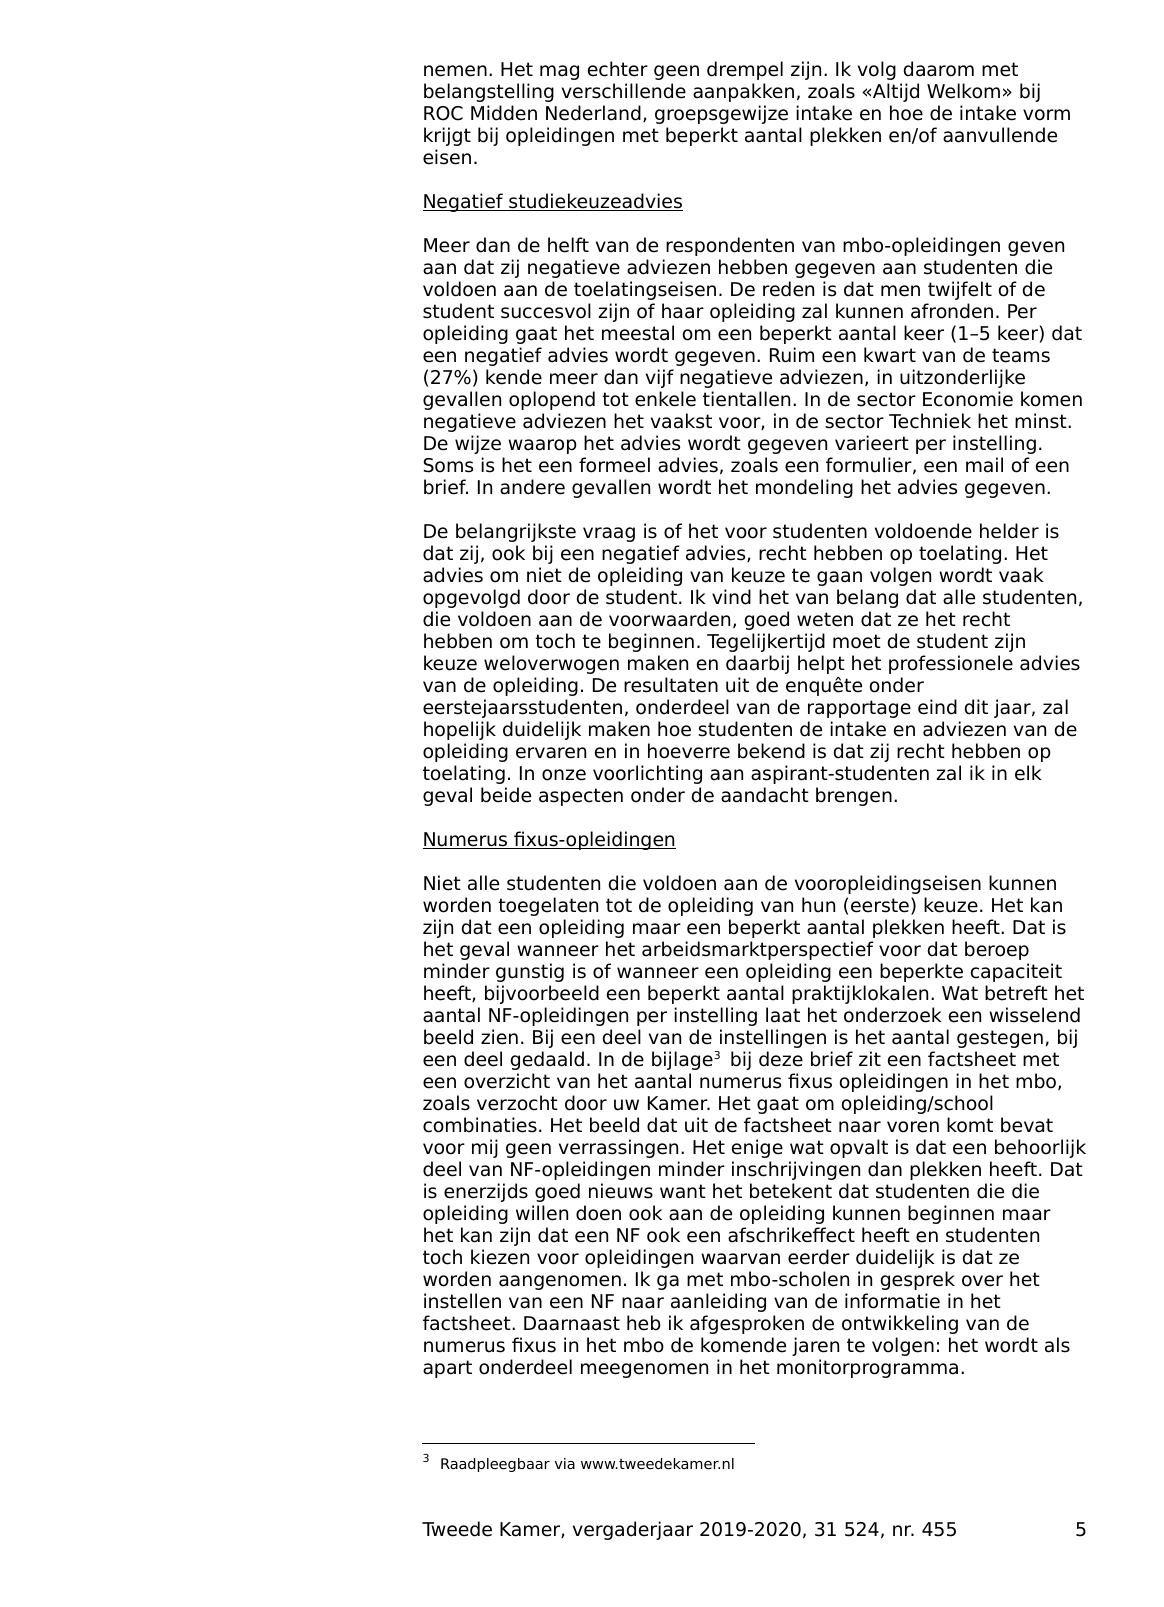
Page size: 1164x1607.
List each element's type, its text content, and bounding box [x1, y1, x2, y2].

subtitle Negatief studiekeuzeadvies [422, 191, 1087, 213]
text Niet alle studenten die voldoen aan de vooropleidingseisen kunnen worden toegelaten tot de opleiding van hun (eerste) keuze. Het kan zijn dat een opleiding maar een beperkt aantal plekken heeft. Dat is het geval wanneer het arbeidsmarktperspectief voor dat beroep minder gunstig is of wanneer een opleiding een beperkte capaciteit heeft, bijvoorbeeld een beperkt aantal praktijklokalen. Wat betreft het aantal NF-opleidingen per instelling laat het onderzoek een wisselend beeld zien. Bij een deel van de instellingen is het aantal gestegen, bij een deel gedaald. In de bijlage bij deze brief zit een factsheet met een overzicht van het aantal numerus fixus opleidingen in het mbo, zoals verzocht door uw Kamer. Het gaat om opleiding/school combinaties. Het beeld dat uit de factsheet naar voren komt bevat voor mij geen verrassingen. Het enige wat opvalt is dat een behoorlijk deel van NF-opleidingen minder inschrijvingen dan plekken heeft. Dat is enerzijds goed nieuws want het betekent dat studenten die die opleiding willen doen ook aan de opleiding kunnen beginnen maar het kan zijn dat een NF ook een afschrikeffect heeft en studenten toch kiezen voor opleidingen waarvan eerder duidelijk is dat ze worden aangenomen. Ik ga met mbo-scholen in gesprek over het instellen van een NF naar aanleiding van de informatie in het factsheet. Daarnaast heb ik afgesproken de ontwikkeling van de numerus fixus in het mbo de komende jaren te volgen: het wordt als apart onderdeel meegenomen in het monitorprogramma. [422, 873, 1087, 1379]
text nemen. Het mag echter geen drempel zijn. Ik volg daarom met belangstelling verschillende aanpakken, zoals «Altijd Welkom» bij ROC Midden Nederland, groepsgewijze intake en hoe de intake vorm krijgt bij opleidingen met beperkt aantal plekken en/of aanvullende eisen. [422, 59, 1087, 169]
text De belangrijkste vraag is of het voor studenten voldoende helder is dat zij, ook bij een negatief advies, recht hebben op toelating. Het advies om niet de opleiding van keuze te gaan volgen wordt vaak opgevolgd door de student. Ik vind het van belang dat alle studenten, die voldoen aan de voorwaarden, goed weten dat ze het recht hebben om toch te beginnen. Tegelijkertijd moet de student zijn keuze weloverwogen maken en daarbij helpt het professionele advies van de opleiding. De resultaten uit de enquête onder eerstejaarsstudenten, onderdeel van de rapportage eind dit jaar, zal hopelijk duidelijk maken hoe studenten de intake en adviezen van de opleiding ervaren en in hoeverre bekend is dat zij recht hebben op toelating. In onze voorlichting aan aspirant-studenten zal ik in elk geval beide aspecten onder de aandacht brengen. [422, 521, 1087, 807]
text Raadpleegbaar via www.tweedekamer.nl [422, 1452, 1087, 1474]
text Meer dan de helft van de respondenten van mbo-opleidingen geven aan dat zij negatieve adviezen hebben gegeven aan studenten die voldoen aan de toelatingseisen. De reden is dat men twijfelt of de student succesvol zijn of haar opleiding zal kunnen afronden. Per opleiding gaat het meestal om een beperkt aantal keer (1–5 keer) dat een negatief advies wordt gegeven. Ruim een kwart van de teams (27%) kende meer dan vijf negatieve adviezen, in uitzonderlijke gevallen oplopend tot enkele tientallen. In de sector Economie komen negatieve adviezen het vaakst voor, in de sector Techniek het minst. De wijze waarop het advies wordt gegeven varieert per instelling. Soms is het een formeel advies, zoals een formulier, een mail of een brief. In andere gevallen wordt het mondeling het advies gegeven. [422, 235, 1087, 499]
subtitle Numerus fixus-opleidingen [422, 829, 1087, 851]
